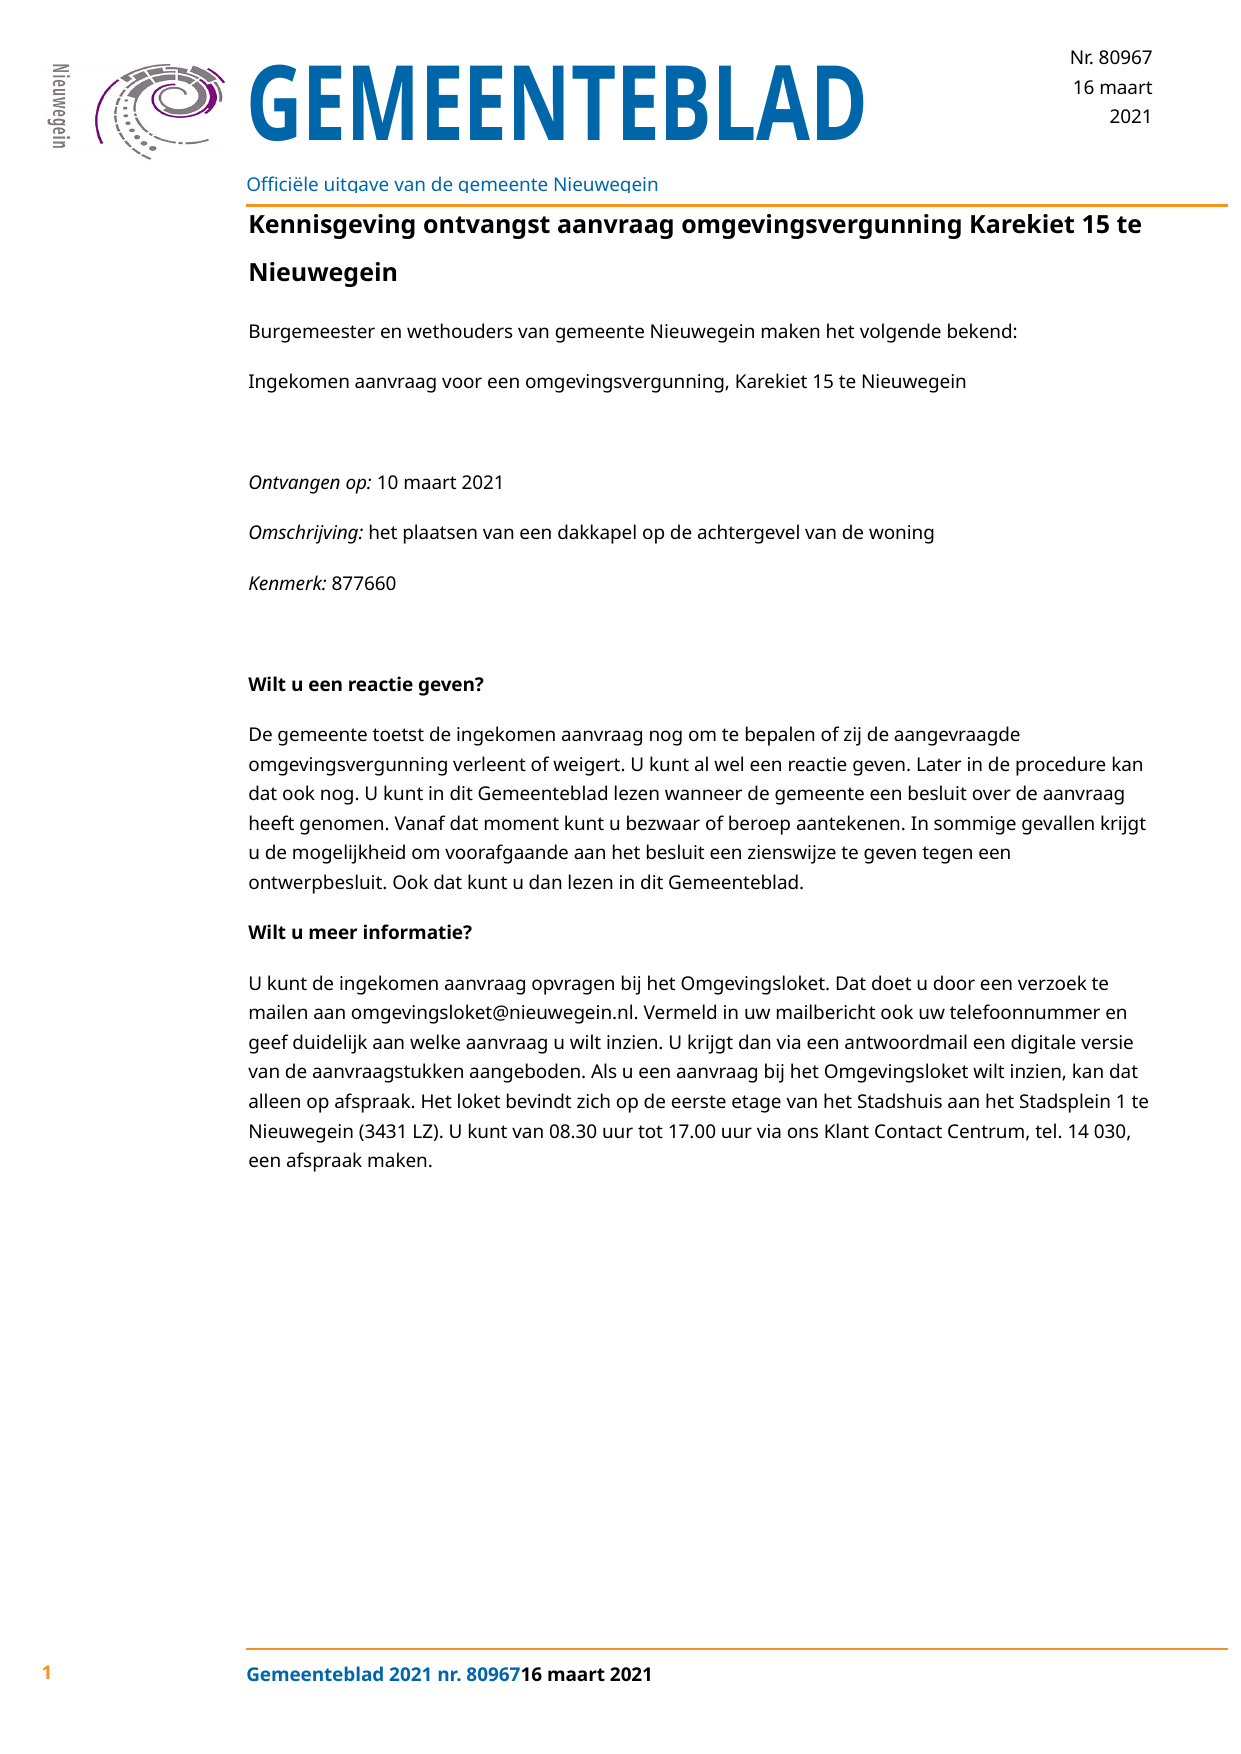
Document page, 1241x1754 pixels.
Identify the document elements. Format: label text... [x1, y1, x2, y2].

text U kunt de ingekomen aanvraag opvragen bij het Omgevingsloket. Dat doet u door een verzoek te mailen aan omgevingsloket@nieuwegein.nl. Vermeld in uw mailbericht ook uw telefoonnummer en geef duidelijk aan welke aanvraag u wilt inzien. U krijgt dan via een antwoordmail een digitale versie van de aanvraagstukken aangeboden. Als u een aanvraag bij het Omgevingsloket wilt inzien, kan dat alleen op afspraak. Het loket bevindt zich op de eerste etage van het Stadshuis aan het Stadsplein 1 te Nieuwegein (3431 LZ). U kunt van 08.30 uur tot 17.00 uur via ons Klant Contact Centrum, tel. 14 030, een afspraak maken. [248, 970, 1152, 1173]
text Kennisgeving ontvangst aanvraag omgevingsvergunning Karekiet 15 te Nieuwegein [248, 207, 1152, 288]
text Wilt u meer informatie? [248, 919, 1152, 945]
picture [41, 47, 231, 172]
text Ingekomen aanvraag voor een omgevingsvergunning, Karekiet 15 te Nieuwegein [248, 368, 1152, 394]
text Kenmerk: 877660 [248, 570, 1152, 596]
text Wilt u een reactie geven? [248, 671, 1152, 697]
text Ontvangen op: 10 maart 2021 [248, 469, 1152, 495]
text Burgemeester en wethouders van gemeente Nieuwegein maken het volgende bekend: [248, 318, 1152, 344]
text Omschrijving: het plaatsen van een dakkapel op de achtergevel van de woning [248, 519, 1152, 545]
text De gemeente toetst de ingekomen aanvraag nog om te bepalen of zij de aangevraagde omgevingsvergunning verleent of weigert. U kunt al wel een reactie geven. Later in de procedure kan dat ook nog. U kunt in dit Gemeenteblad lezen wanneer de gemeente een besluit over de aanvraag heeft genomen. Vanaf dat moment kunt u bezwaar of beroep aantekenen. In sommige gevallen krijgt u de mogelijkheid om voorafgaande aan het besluit een zienswijze te geven tegen een ontwerpbesluit. Ook dat kunt u dan lezen in dit Gemeenteblad. [248, 721, 1152, 895]
